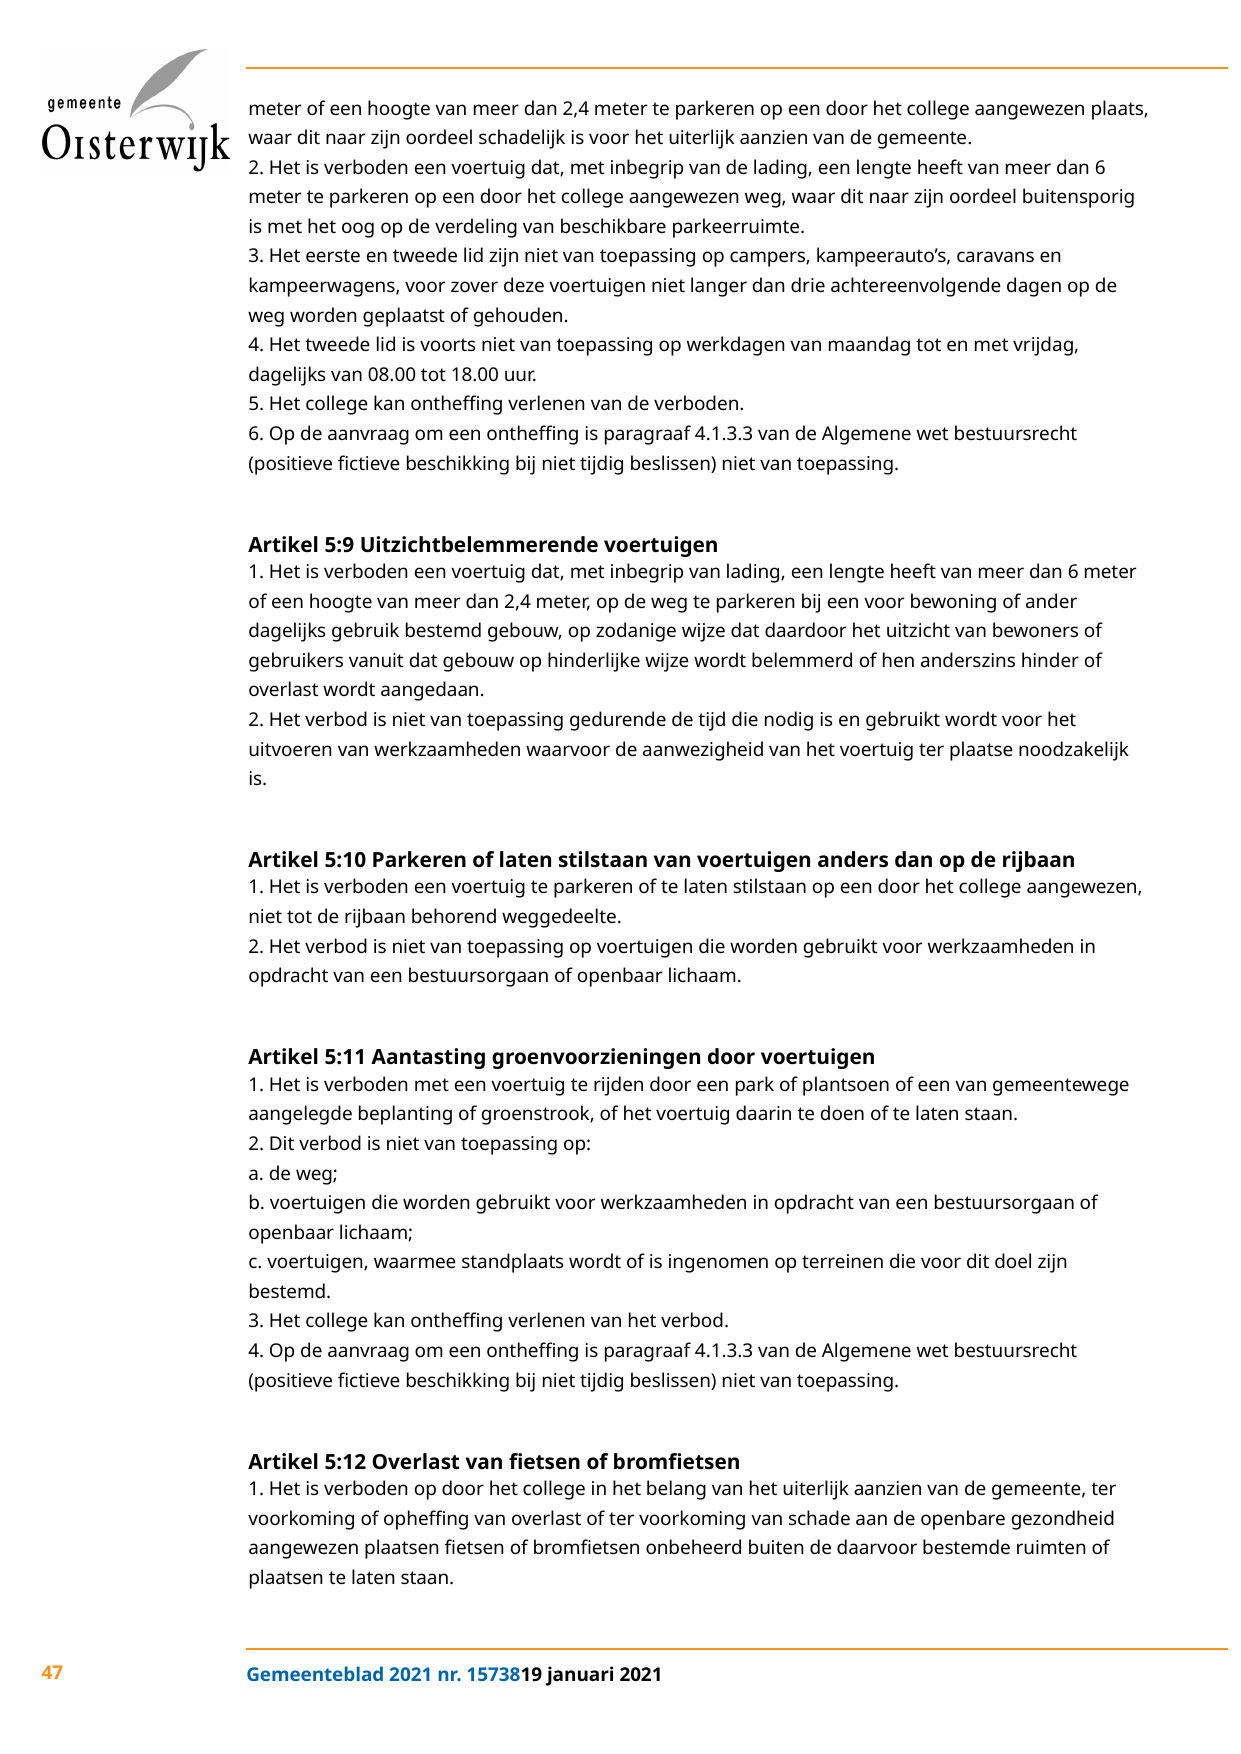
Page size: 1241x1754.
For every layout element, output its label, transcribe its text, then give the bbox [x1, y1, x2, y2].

text 3. Het college kan ontheffing verlenen van het verbod. [248, 1308, 1152, 1333]
text 5. Het college kan ontheffing verlenen van de verboden. [248, 391, 1152, 416]
text 1. Het is verboden een voertuig dat, met inbegrip van lading, een lengte heeft van meer dan 6 meter of een hoogte van meer dan 2,4 meter, op de weg te parkeren bij een voor bewoning of ander dagelijks gebruik bestemd gebouw, op zodanige wijze dat daardoor het uitzicht van bewoners of gebruikers vanuit dat gebouw op hinderlijke wijze wordt belemmerd of hen anderszins hinder of overlast wordt aangedaan. [248, 558, 1152, 702]
text 2. Het verbod is niet van toepassing gedurende de tijd die nodig is en gebruikt wordt voor het uitvoeren van werkzaamheden waarvoor de aanwezigheid van het voertuig ter plaatse noodzakelijk is. [248, 706, 1152, 791]
text 2. Het verbod is niet van toepassing op voertuigen die worden gebruikt voor werkzaamheden in opdracht van een bestuursorgaan of openbaar lichaam. [248, 933, 1152, 988]
text Artikel 5:11 Aantasting groenvoorzieningen door voertuigen [248, 1042, 1152, 1071]
text Artikel 5:10 Parkeren of laten stilstaan van voertuigen anders dan op de rijbaan [248, 845, 1152, 874]
text 2. Dit verbod is niet van toepassing op: [248, 1130, 1152, 1156]
text 4. Het tweede lid is voorts niet van toepassing op werkdagen van maandag tot en met vrijdag, dagelijks van 08.00 tot 18.00 uur. [248, 331, 1152, 387]
text 6. Op de aanvraag om een ontheffing is paragraaf 4.1.3.3 van de Algemene wet bestuursrecht (positieve fictieve beschikking bij niet tijdig beslissen) niet van toepassing. [248, 420, 1152, 476]
text 1. Het is verboden op door het college in het belang van het uiterlijk aanzien van de gemeente, ter voorkoming of opheffing van overlast of ter voorkoming van schade aan de openbare gezondheid aangewezen plaatsen fietsen of bromfietsen onbeheerd buiten de daarvoor bestemde ruimten of plaatsen te laten staan. [248, 1475, 1152, 1590]
text Artikel 5:12 Overlast van fietsen of bromfietsen [248, 1447, 1152, 1475]
picture [41, 47, 231, 172]
text 1. Het is verboden een voertuig te parkeren of te laten stilstaan op een door het college aangewezen, niet tot de rijbaan behorend weggedeelte. [248, 874, 1152, 929]
text Artikel 5:9 Uitzichtbelemmerende voertuigen [248, 530, 1152, 558]
text 4. Op de aanvraag om een ontheffing is paragraaf 4.1.3.3 van de Algemene wet bestuursrecht (positieve fictieve beschikking bij niet tijdig beslissen) niet van toepassing. [248, 1337, 1152, 1392]
text 1. Het is verboden met een voertuig te rijden door een park of plantsoen of een van gemeentewege aangelegde beplanting of groenstrook, of het voertuig daarin te doen of te laten staan. [248, 1071, 1152, 1126]
text a. de weg; [248, 1160, 1152, 1185]
text meter of een hoogte van meer dan 2,4 meter te parkeren op een door het college aangewezen plaats, waar dit naar zijn oordeel schadelijk is voor het uiterlijk aanzien van de gemeente. [248, 95, 1152, 150]
text 2. Het is verboden een voertuig dat, met inbegrip van de lading, een lengte heeft van meer dan 6 meter te parkeren op een door het college aangewezen weg, waar dit naar zijn oordeel buitensporig is met het oog op de verdeling van beschikbare parkeerruimte. [248, 154, 1152, 239]
text 3. Het eerste en tweede lid zijn niet van toepassing op campers, kampeerauto’s, caravans en kampeerwagens, voor zover deze voertuigen niet langer dan drie achtereenvolgende dagen op de weg worden geplaatst of gehouden. [248, 243, 1152, 328]
text b. voertuigen die worden gebruikt voor werkzaamheden in opdracht van een bestuursorgaan of openbaar lichaam; [248, 1189, 1152, 1244]
text c. voertuigen, waarmee standplaats wordt of is ingenomen op terreinen die voor dit doel zijn bestemd. [248, 1248, 1152, 1304]
